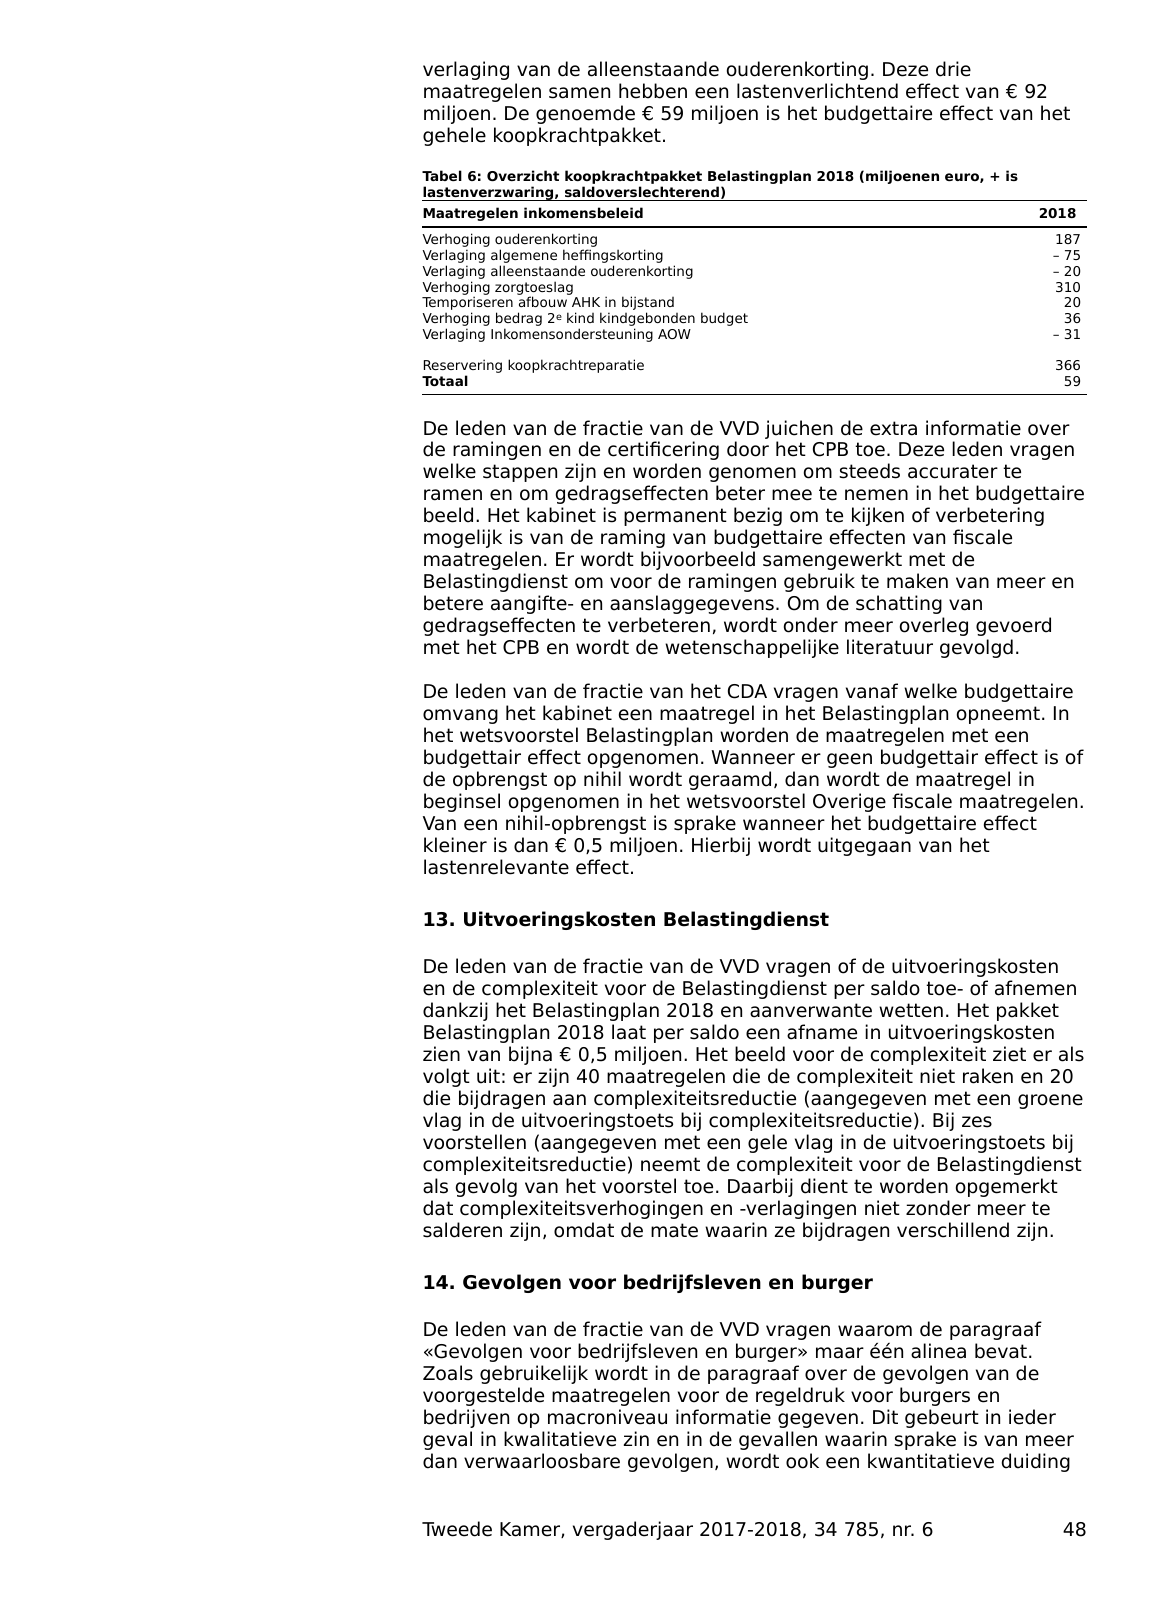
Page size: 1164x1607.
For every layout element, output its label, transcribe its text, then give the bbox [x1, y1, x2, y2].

table_cell – 20 [954, 264, 1087, 279]
text De leden van de fractie van het CDA vragen vanaf welke budgettaire omvang het kabinet een maatregel in het Belastingplan opneemt. In het wetsvoorstel Belastingplan worden de maatregelen met een budgettair effect opgenomen. Wanneer er geen budgettair effect is of de opbrengst op nihil wordt geraamd, dan wordt de maatregel in beginsel opgenomen in het wetsvoorstel Overige fiscale maatregelen. Van een nihil-opbrengst is sprake wanneer het budgettaire effect kleiner is dan € 0,5 miljoen. Hierbij wordt uitgegaan van het lastenrelevante effect. [422, 681, 1087, 879]
text De leden van de fractie van de VVD juichen de extra informatie over de ramingen en de certificering door het CPB toe. Deze leden vragen welke stappen zijn en worden genomen om steeds accurater te ramen en om gedragseffecten beter mee te nemen in het budgettaire beeld. Het kabinet is permanent bezig om te kijken of verbetering mogelijk is van de raming van budgettaire effecten van fiscale maatregelen. Er wordt bijvoorbeeld samengewerkt met de Belastingdienst om voor de ramingen gebruik te maken van meer en betere aangifte- en aanslaggegevens. Om de schatting van gedragseffecten te verbeteren, wordt onder meer overleg gevoerd met het CPB en wordt de wetenschappelijke literatuur gevolgd. [422, 417, 1087, 659]
table_cell Verlaging algemene heffingskorting [422, 248, 954, 264]
table_cell Verhoging bedrag 2e kind kindgebonden budget [422, 311, 954, 327]
table_cell 36 [954, 311, 1087, 327]
table_cell 2018 [954, 201, 1087, 226]
table_cell Verlaging alleenstaande ouderenkorting [422, 264, 954, 279]
table_cell 310 [954, 279, 1087, 295]
table_cell 20 [954, 295, 1087, 311]
subtitle 13. Uitvoeringskosten Belastingdienst [422, 909, 1087, 931]
table_cell Totaal [422, 374, 954, 394]
table_cell [422, 342, 954, 358]
text De leden van de fractie van de VVD vragen waarom de paragraaf «Gevolgen voor bedrijfsleven en burger» maar één alinea bevat. Zoals gebruikelijk wordt in de paragraaf over de gevolgen van de voorgestelde maatregelen voor de regeldruk voor burgers en bedrijven op macroniveau informatie gegeven. Dit gebeurt in ieder geval in kwalitatieve zin en in de gevallen waarin sprake is van meer dan verwaarloosbare gevolgen, wordt ook een kwantitatieve duiding [422, 1319, 1087, 1473]
subtitle 14. Gevolgen voor bedrijfsleven en burger [422, 1272, 1087, 1294]
table_cell Verhoging zorgtoeslag [422, 279, 954, 295]
table_cell 187 [954, 228, 1087, 248]
table_cell Verlaging Inkomensondersteuning AOW [422, 327, 954, 342]
text verlaging van de alleenstaande ouderenkorting. Deze drie maatregelen samen hebben een lastenverlichtend effect van € 92 miljoen. De genoemde € 59 miljoen is het budgettaire effect van het gehele koopkrachtpakket. [422, 59, 1087, 147]
table_cell Reservering koopkrachtreparatie [422, 358, 954, 374]
text De leden van de fractie van de VVD vragen of de uitvoeringskosten en de complexiteit voor de Belastingdienst per saldo toe- of afnemen dankzij het Belastingplan 2018 en aanverwante wetten. Het pakket Belastingplan 2018 laat per saldo een afname in uitvoeringskosten zien van bijna € 0,5 miljoen. Het beeld voor de complexiteit ziet er als volgt uit: er zijn 40 maatregelen die de complexiteit niet raken en 20 die bijdragen aan complexiteitsreductie (aangegeven met een groene vlag in de uitvoeringstoets bij complexiteitsreductie). Bij zes voorstellen (aangegeven met een gele vlag in de uitvoeringstoets bij complexiteitsreductie) neemt de complexiteit voor de Belastingdienst als gevolg van het voorstel toe. Daarbij dient te worden opgemerkt dat complexiteitsverhogingen en -verlagingen niet zonder meer te salderen zijn, omdat de mate waarin ze bijdragen verschillend zijn. [422, 956, 1087, 1242]
table_cell – 31 [954, 327, 1087, 342]
table_cell [954, 342, 1087, 358]
table_cell 59 [954, 374, 1087, 394]
table_cell 366 [954, 358, 1087, 374]
table_cell Verhoging ouderenkorting [422, 228, 954, 248]
table_cell Maatregelen inkomensbeleid [422, 201, 954, 226]
table_cell Temporiseren afbouw AHK in bijstand [422, 295, 954, 311]
table_header Tabel 6: Overzicht koopkrachtpakket Belastingplan 2018 (miljoenen euro, + is lastenverzwaring, saldoverslechterend) [422, 169, 1087, 200]
table_cell – 75 [954, 248, 1087, 264]
